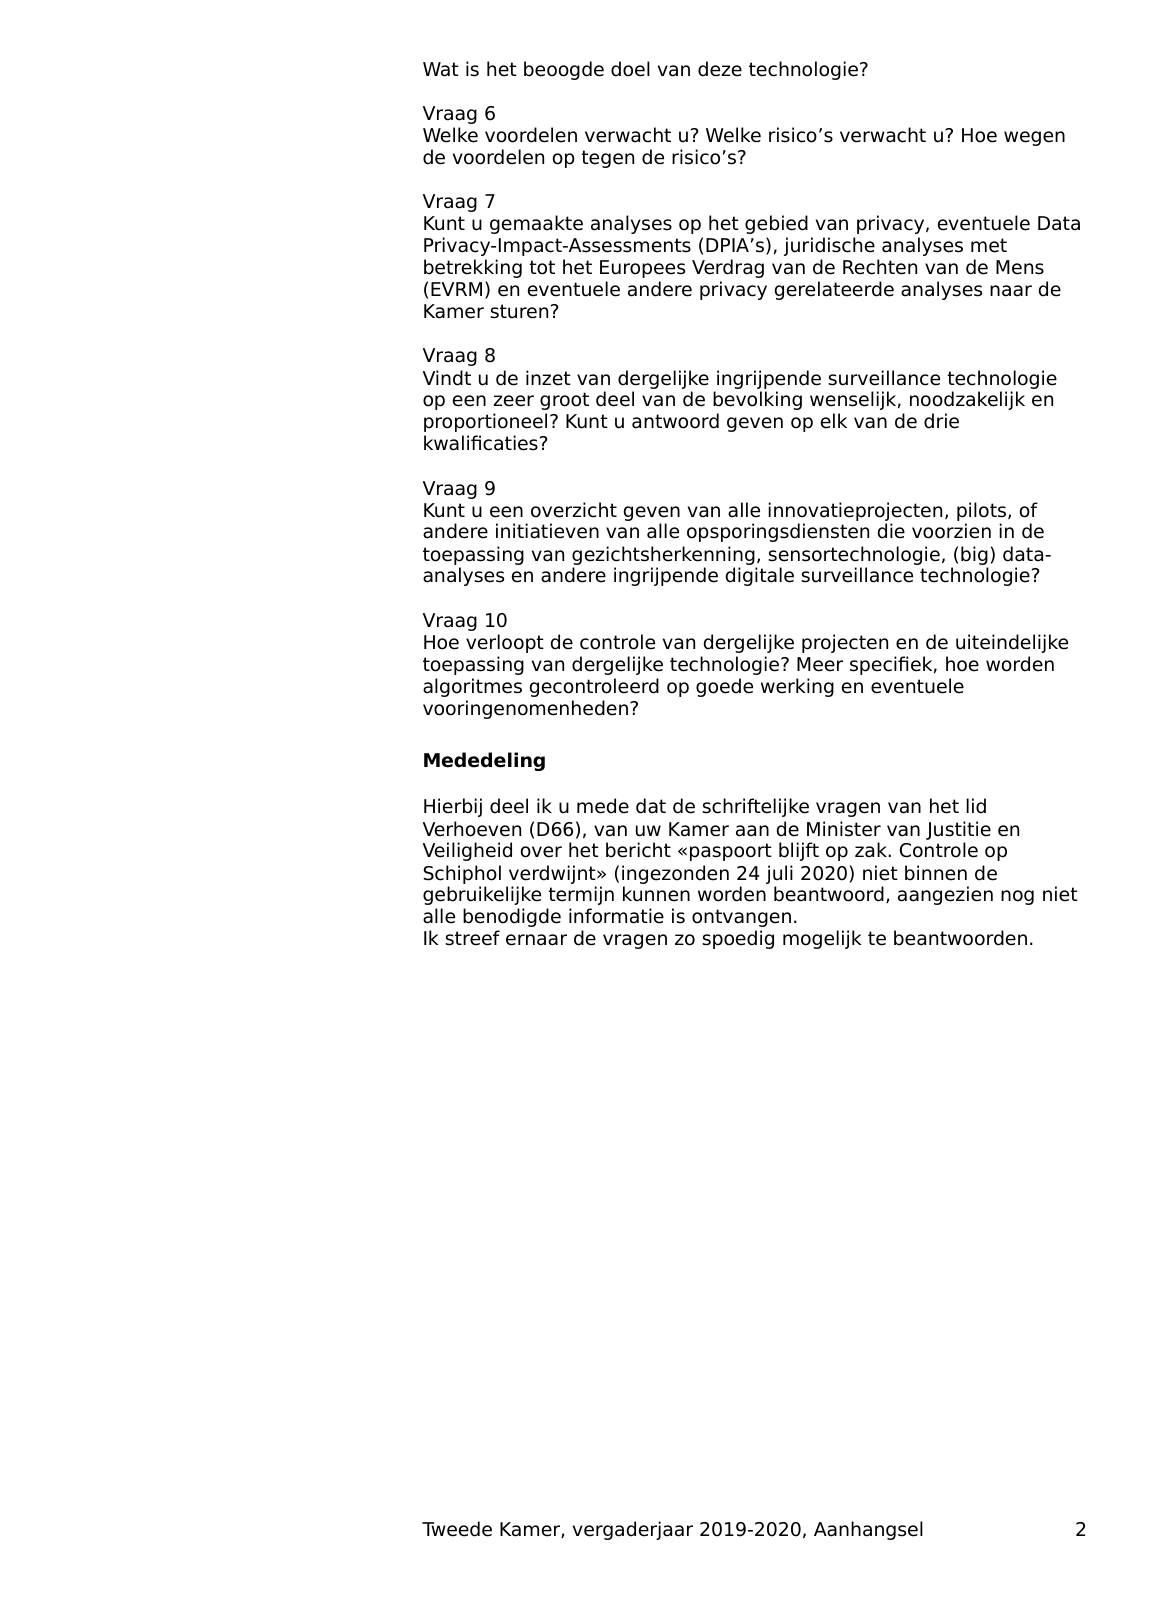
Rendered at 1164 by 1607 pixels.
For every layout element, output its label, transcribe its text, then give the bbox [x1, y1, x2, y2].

text Welke voordelen verwacht u? Welke risico’s verwacht u? Hoe wegen de voordelen op tegen de risico’s? [422, 125, 1087, 169]
text Wat is het beoogde doel van deze technologie? [422, 59, 1087, 81]
text Vindt u de inzet van dergelijke ingrijpende surveillance technologie op een zeer groot deel van de bevolking wenselijk, noodzakelijk en proportioneel? Kunt u antwoord geven op elk van de drie kwalificaties? [422, 367, 1087, 455]
text Hoe verloopt de controle van dergelijke projecten en de uiteindelijke toepassing van dergelijke technologie? Meer specifiek, hoe worden algoritmes gecontroleerd op goede werking en eventuele vooringenomenheden? [422, 632, 1087, 719]
text Vraag 6 [422, 103, 1087, 125]
text Kunt u gemaakte analyses op het gebied van privacy, eventuele Data Privacy-Impact-Assessments (DPIA’s), juridische analyses met betrekking tot het Europees Verdrag van de Rechten van de Mens (EVRM) en eventuele andere privacy gerelateerde analyses naar de Kamer sturen? [422, 213, 1087, 323]
subtitle Mededeling [422, 749, 1087, 771]
text Vraag 10 [422, 609, 1087, 632]
text Ik streef ernaar de vragen zo spoedig mogelijk te beantwoorden. [422, 928, 1087, 950]
text Kunt u een overzicht geven van alle innovatieprojecten, pilots, of andere initiatieven van alle opsporingsdiensten die voorzien in de toepassing van gezichtsherkenning, sensortechnologie, (big) data-analyses en andere ingrijpende digitale surveillance technologie? [422, 499, 1087, 587]
text Vraag 9 [422, 477, 1087, 499]
text Vraag 8 [422, 345, 1087, 367]
text Hierbij deel ik u mede dat de schriftelijke vragen van het lid Verhoeven (D66), van uw Kamer aan de Minister van Justitie en Veiligheid over het bericht «paspoort blijft op zak. Controle op Schiphol verdwijnt» (ingezonden 24 juli 2020) niet binnen de gebruikelijke termijn kunnen worden beantwoord, aangezien nog niet alle benodigde informatie is ontvangen. [422, 796, 1087, 928]
text Vraag 7 [422, 191, 1087, 213]
